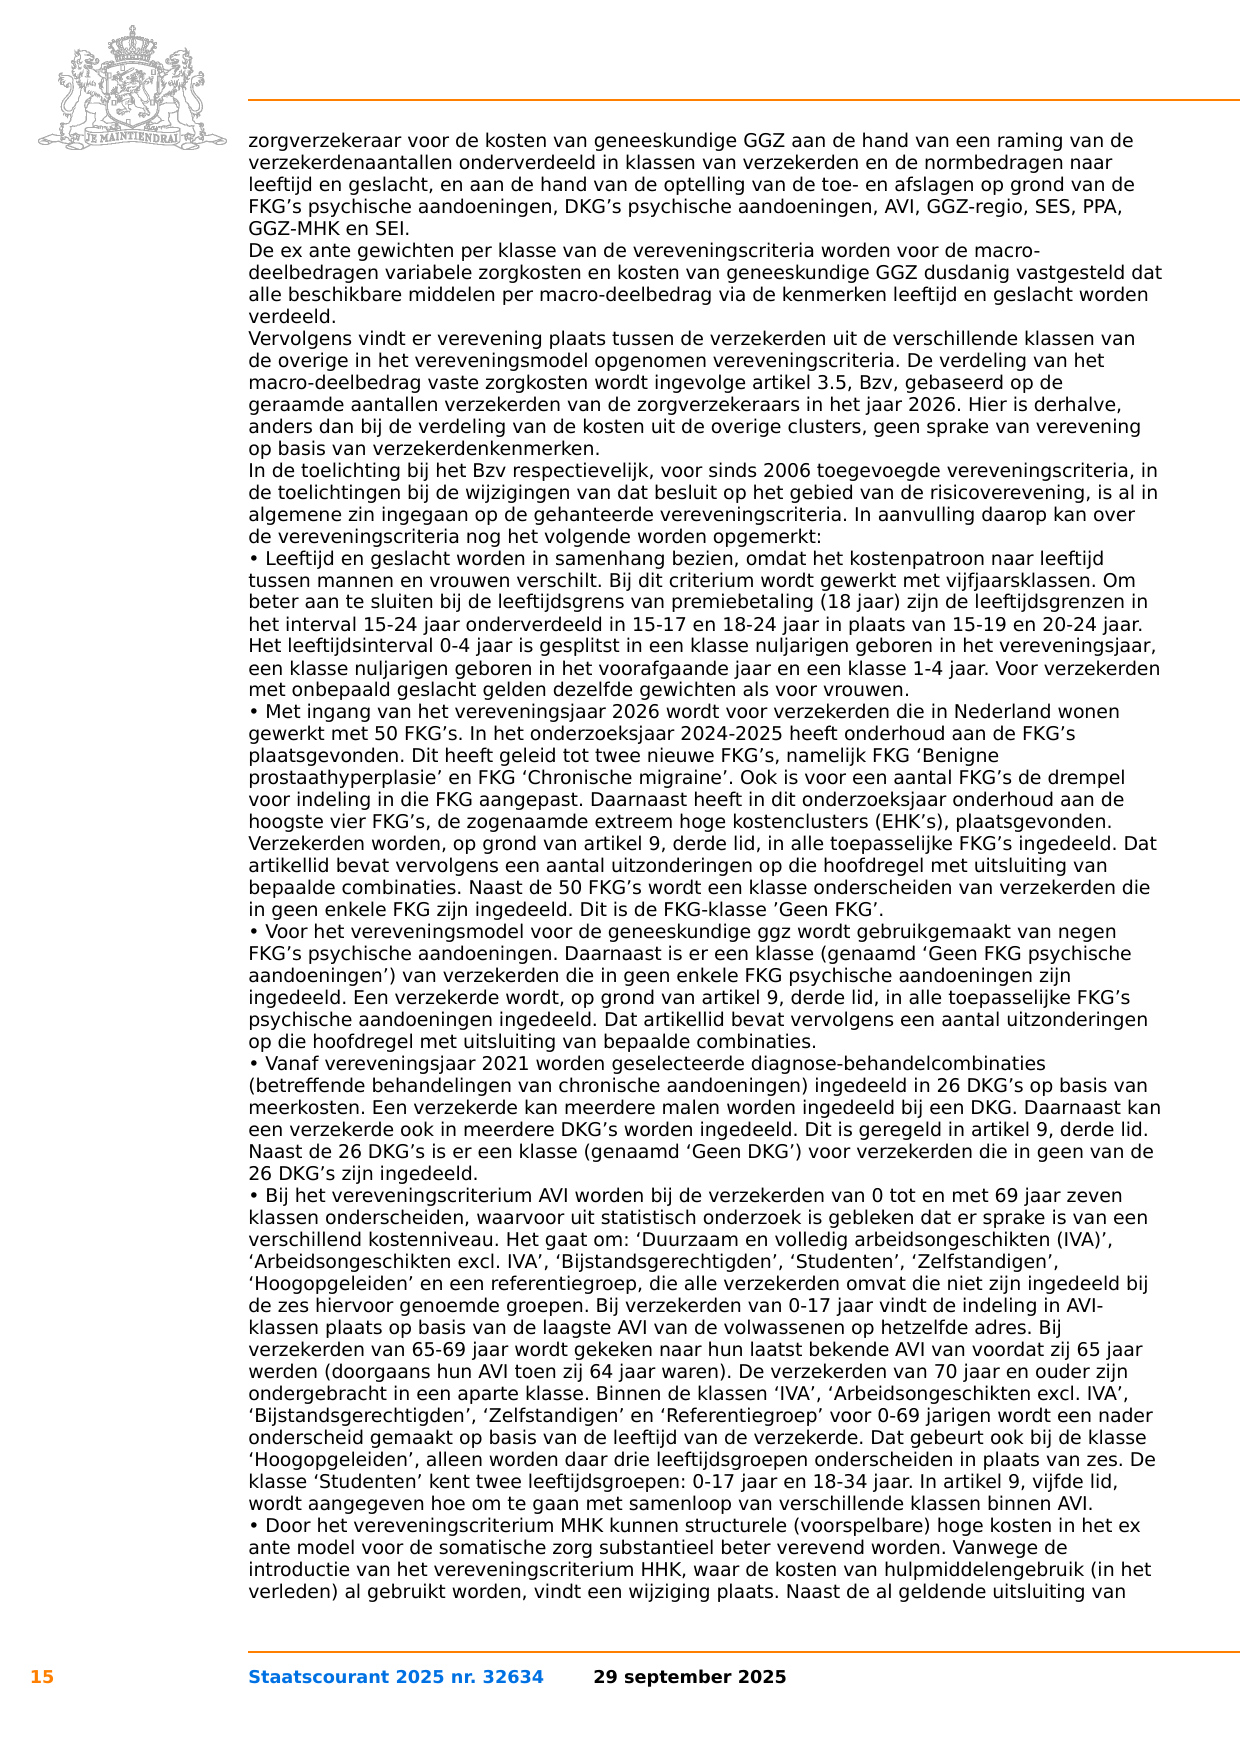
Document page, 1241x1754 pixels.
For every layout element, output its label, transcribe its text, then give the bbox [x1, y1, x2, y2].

text • Leeftijd en geslacht worden in samenhang bezien, omdat het kostenpatroon naar leeftijd tussen mannen en vrouwen verschilt. Bij dit criterium wordt gewerkt met vijfjaarsklassen. Om beter aan te sluiten bij de leeftijdsgrens van premiebetaling (18 jaar) zijn de leeftijdsgrenzen in het interval 15-24 jaar onderverdeeld in 15-17 en 18-24 jaar in plaats van 15-19 en 20-24 jaar. Het leeftijdsinterval 0-4 jaar is gesplitst in een klasse nuljarigen geboren in het vereveningsjaar, een klasse nuljarigen geboren in het voorafgaande jaar en een klasse 1-4 jaar. Voor verzekerden met onbepaald geslacht gelden dezelfde gewichten als voor vrouwen. [248, 547, 1163, 701]
text • Bij het vereveningscriterium AVI worden bij de verzekerden van 0 tot en met 69 jaar zeven klassen onderscheiden, waarvoor uit statistisch onderzoek is gebleken dat er sprake is van een verschillend kostenniveau. Het gaat om: ‘Duurzaam en volledig arbeidsongeschikten (IVA)’, ‘Arbeidsongeschikten excl. IVA’, ‘Bijstandsgerechtigden’, ‘Studenten’, ‘Zelfstandigen’, ‘Hoogopgeleiden’ en een referentiegroep, die alle verzekerden omvat die niet zijn ingedeeld bij de zes hiervoor genoemde groepen. Bij verzekerden van 0-17 jaar vindt de indeling in AVI-klassen plaats op basis van de laagste AVI van de volwassenen op hetzelfde adres. Bij verzekerden van 65-69 jaar wordt gekeken naar hun laatst bekende AVI van voordat zij 65 jaar werden (doorgaans hun AVI toen zij 64 jaar waren). De verzekerden van 70 jaar en ouder zijn ondergebracht in een aparte klasse. Binnen de klassen ‘IVA’, ‘Arbeidsongeschikten excl. IVA’, ‘Bijstandsgerechtigden’, ‘Zelfstandigen’ en ‘Referentiegroep’ voor 0-69 jarigen wordt een nader onderscheid gemaakt op basis van de leeftijd van de verzekerde. Dat gebeurt ook bij de klasse ‘Hoogopgeleiden’, alleen worden daar drie leeftijdsgroepen onderscheiden in plaats van zes. De klasse ‘Studenten’ kent twee leeftijdsgroepen: 0-17 jaar en 18-34 jaar. In artikel 9, vijfde lid, wordt aangegeven hoe om te gaan met samenloop van verschillende klassen binnen AVI. [248, 1185, 1163, 1514]
text • Vanaf vereveningsjaar 2021 worden geselecteerde diagnose-behandelcombinaties (betreffende behandelingen van chronische aandoeningen) ingedeeld in 26 DKG’s op basis van meerkosten. Een verzekerde kan meerdere malen worden ingedeeld bij een DKG. Daarnaast kan een verzekerde ook in meerdere DKG’s worden ingedeeld. Dit is geregeld in artikel 9, derde lid. Naast de 26 DKG’s is er een klasse (genaamd ‘Geen DKG’) voor verzekerden die in geen van de 26 DKG’s zijn ingedeeld. [248, 1053, 1163, 1185]
text • Met ingang van het vereveningsjaar 2026 wordt voor verzekerden die in Nederland wonen gewerkt met 50 FKG’s. In het onderzoeksjaar 2024-2025 heeft onderhoud aan de FKG’s plaatsgevonden. Dit heeft geleid tot twee nieuwe FKG’s, namelijk FKG ‘Benigne prostaathyperplasie’ en FKG ‘Chronische migraine’. Ook is voor een aantal FKG’s de drempel voor indeling in die FKG aangepast. Daarnaast heeft in dit onderzoeksjaar onderhoud aan de hoogste vier FKG’s, de zogenaamde extreem hoge kostenclusters (EHK’s), plaatsgevonden. Verzekerden worden, op grond van artikel 9, derde lid, in alle toepasselijke FKG’s ingedeeld. Dat artikellid bevat vervolgens een aantal uitzonderingen op die hoofdregel met uitsluiting van bepaalde combinaties. Naast de 50 FKG’s wordt een klasse onderscheiden van verzekerden die in geen enkele FKG zijn ingedeeld. Dit is de FKG-klasse ’Geen FKG’. [248, 701, 1163, 921]
text De ex ante gewichten per klasse van de vereveningscriteria worden voor de macro-deelbedragen variabele zorgkosten en kosten van geneeskundige GGZ dusdanig vastgesteld dat alle beschikbare middelen per macro-deelbedrag via de kenmerken leeftijd en geslacht worden verdeeld. [248, 240, 1163, 328]
picture [38, 25, 227, 150]
text Vervolgens vindt er verevening plaats tussen de verzekerden uit de verschillende klassen van de overige in het vereveningsmodel opgenomen vereveningscriteria. De verdeling van het macro-deelbedrag vaste zorgkosten wordt ingevolge artikel 3.5, Bzv, gebaseerd op de geraamde aantallen verzekerden van de zorgverzekeraars in het jaar 2026. Hier is derhalve, anders dan bij de verdeling van de kosten uit de overige clusters, geen sprake van verevening op basis van verzekerdenkenmerken. [248, 328, 1163, 459]
text zorgverzekeraar voor de kosten van geneeskundige GGZ aan de hand van een raming van de verzekerdenaantallen onderverdeeld in klassen van verzekerden en de normbedragen naar leeftijd en geslacht, en aan de hand van de optelling van de toe- en afslagen op grond van de FKG’s psychische aandoeningen, DKG’s psychische aandoeningen, AVI, GGZ-regio, SES, PPA, GGZ-MHK en SEI. [248, 130, 1163, 240]
text In de toelichting bij het Bzv respectievelijk, voor sinds 2006 toegevoegde vereveningscriteria, in de toelichtingen bij de wijzigingen van dat besluit op het gebied van de risicoverevening, is al in algemene zin ingegaan op de gehanteerde vereveningscriteria. In aanvulling daarop kan over de vereveningscriteria nog het volgende worden opgemerkt: [248, 459, 1163, 547]
text • Voor het vereveningsmodel voor de geneeskundige ggz wordt gebruikgemaakt van negen FKG’s psychische aandoeningen. Daarnaast is er een klasse (genaamd ‘Geen FKG psychische aandoeningen’) van verzekerden die in geen enkele FKG psychische aandoeningen zijn ingedeeld. Een verzekerde wordt, op grond van artikel 9, derde lid, in alle toepasselijke FKG’s psychische aandoeningen ingedeeld. Dat artikellid bevat vervolgens een aantal uitzonderingen op die hoofdregel met uitsluiting van bepaalde combinaties. [248, 921, 1163, 1053]
text • Door het vereveningscriterium MHK kunnen structurele (voorspelbare) hoge kosten in het ex ante model voor de somatische zorg substantieel beter verevend worden. Vanwege de introductie van het vereveningscriterium HHK, waar de kosten van hulpmiddelengebruik (in het verleden) al gebruikt worden, vindt een wijziging plaats. Naast de al geldende uitsluiting van [248, 1514, 1163, 1602]
